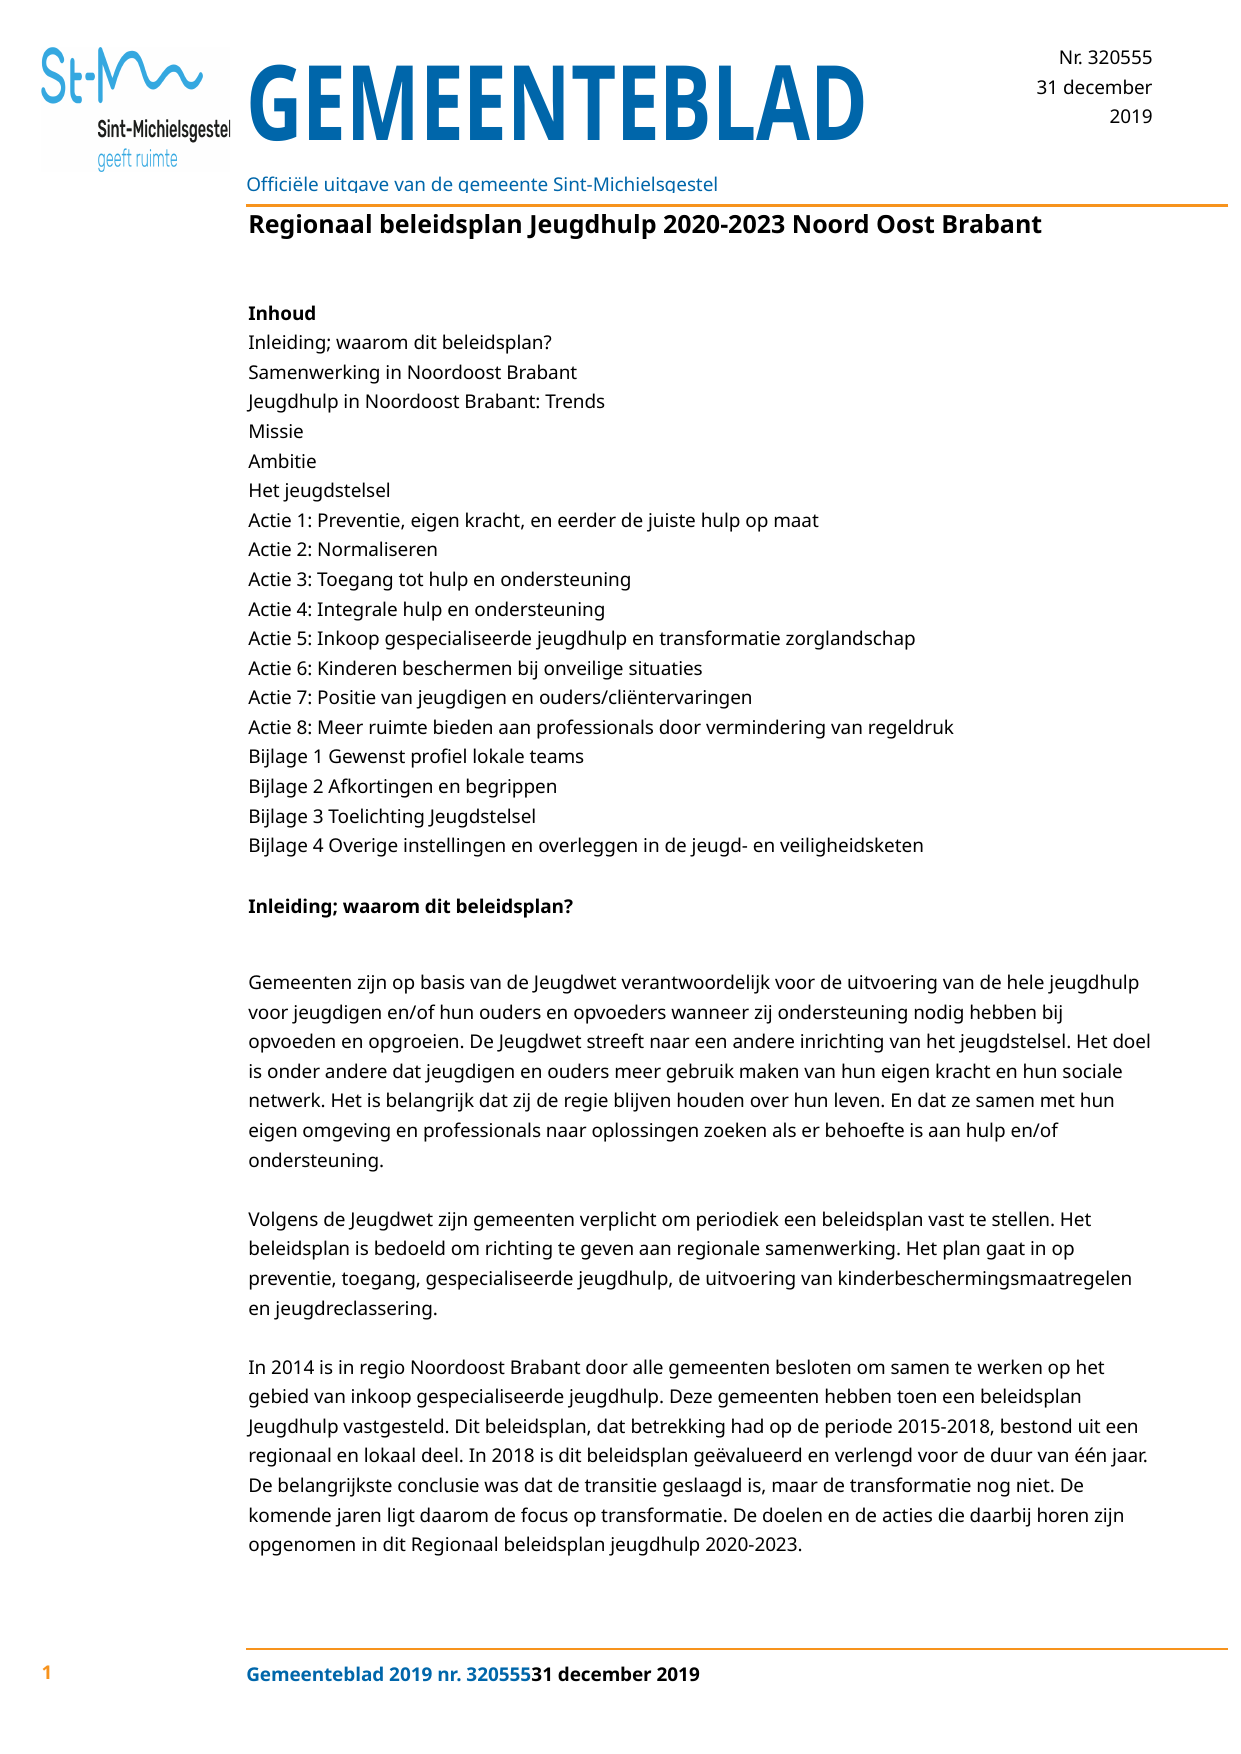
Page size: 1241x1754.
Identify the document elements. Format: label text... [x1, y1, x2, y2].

text Volgens de Jeugdwet zijn gemeenten verplicht om periodiek een beleidsplan vast te stellen. Het beleidsplan is bedoeld om richting te geven aan regionale samenwerking. Het plan gaat in op preventie, toegang, gespecialiseerde jeugdhulp, de uitvoering van kinderbeschermingsmaatregelen en jeugdreclassering. [248, 1206, 1152, 1320]
text Actie 4: Integrale hulp en ondersteuning [248, 596, 1152, 621]
text Actie 1: Preventie, eigen kracht, en eerder de juiste hulp op maat [248, 507, 1152, 533]
text Missie [248, 418, 1152, 444]
text Regionaal beleidsplan Jeugdhulp 2020-2023 Noord Oost Brabant [248, 207, 1152, 241]
text Samenwerking in Noordoost Brabant [248, 359, 1152, 385]
text Inhoud [248, 300, 1152, 326]
text Bijlage 1 Gewenst profiel lokale teams [248, 744, 1152, 769]
text Actie 7: Positie van jeugdigen en ouders/cliëntervaringen [248, 684, 1152, 710]
text Actie 3: Toegang tot hulp en ondersteuning [248, 566, 1152, 592]
text Inleiding; waarom dit beleidsplan? [248, 329, 1152, 355]
text Jeugdhulp in Noordoost Brabant: Trends [248, 389, 1152, 414]
text Actie 8: Meer ruimte bieden aan professionals door vermindering van regeldruk [248, 714, 1152, 740]
text In 2014 is in regio Noordoost Brabant door alle gemeenten besloten om samen te werken op het gebied van inkoop gespecialiseerde jeugdhulp. Deze gemeenten hebben toen een beleidsplan Jeugdhulp vastgesteld. Dit beleidsplan, dat betrekking had op de periode 2015-2018, bestond uit een regionaal en lokaal deel. In 2018 is dit beleidsplan geëvalueerd en verlengd voor de duur van één jaar. De belangrijkste conclusie was dat de transitie geslaagd is, maar de transformatie nog niet. De komende jaren ligt daarom de focus op transformatie. De doelen en de acties die daarbij horen zijn opgenomen in dit Regionaal beleidsplan jeugdhulp 2020-2023. [248, 1354, 1152, 1557]
text Actie 5: Inkoop gespecialiseerde jeugdhulp en transformatie zorglandschap [248, 625, 1152, 651]
text Inleiding; waarom dit beleidsplan? [248, 892, 1152, 920]
text Bijlage 3 Toelichting Jeugdstelsel [248, 803, 1152, 828]
text Gemeenten zijn op basis van de Jeugdwet verantwoordelijk voor de uitvoering van de hele jeugdhulp voor jeugdigen en/of hun ouders en opvoeders wanneer zij ondersteuning nodig hebben bij opvoeden en opgroeien. De Jeugdwet streeft naar een andere inrichting van het jeugdstelsel. Het doel is onder andere dat jeugdigen en ouders meer gebruik maken van hun eigen kracht en hun sociale netwerk. Het is belangrijk dat zij de regie blijven houden over hun leven. En dat ze samen met hun eigen omgeving en professionals naar oplossingen zoeken als er behoefte is aan hulp en/of ondersteuning. [248, 969, 1152, 1172]
text Het jeugdstelsel [248, 477, 1152, 503]
text Bijlage 2 Afkortingen en begrippen [248, 773, 1152, 799]
text Ambitie [248, 448, 1152, 473]
text Bijlage 4 Overige instellingen en overleggen in de jeugd- en veiligheidsketen [248, 832, 1152, 858]
text Actie 6: Kinderen beschermen bij onveilige situaties [248, 655, 1152, 681]
text Actie 2: Normaliseren [248, 537, 1152, 562]
picture [41, 47, 231, 172]
